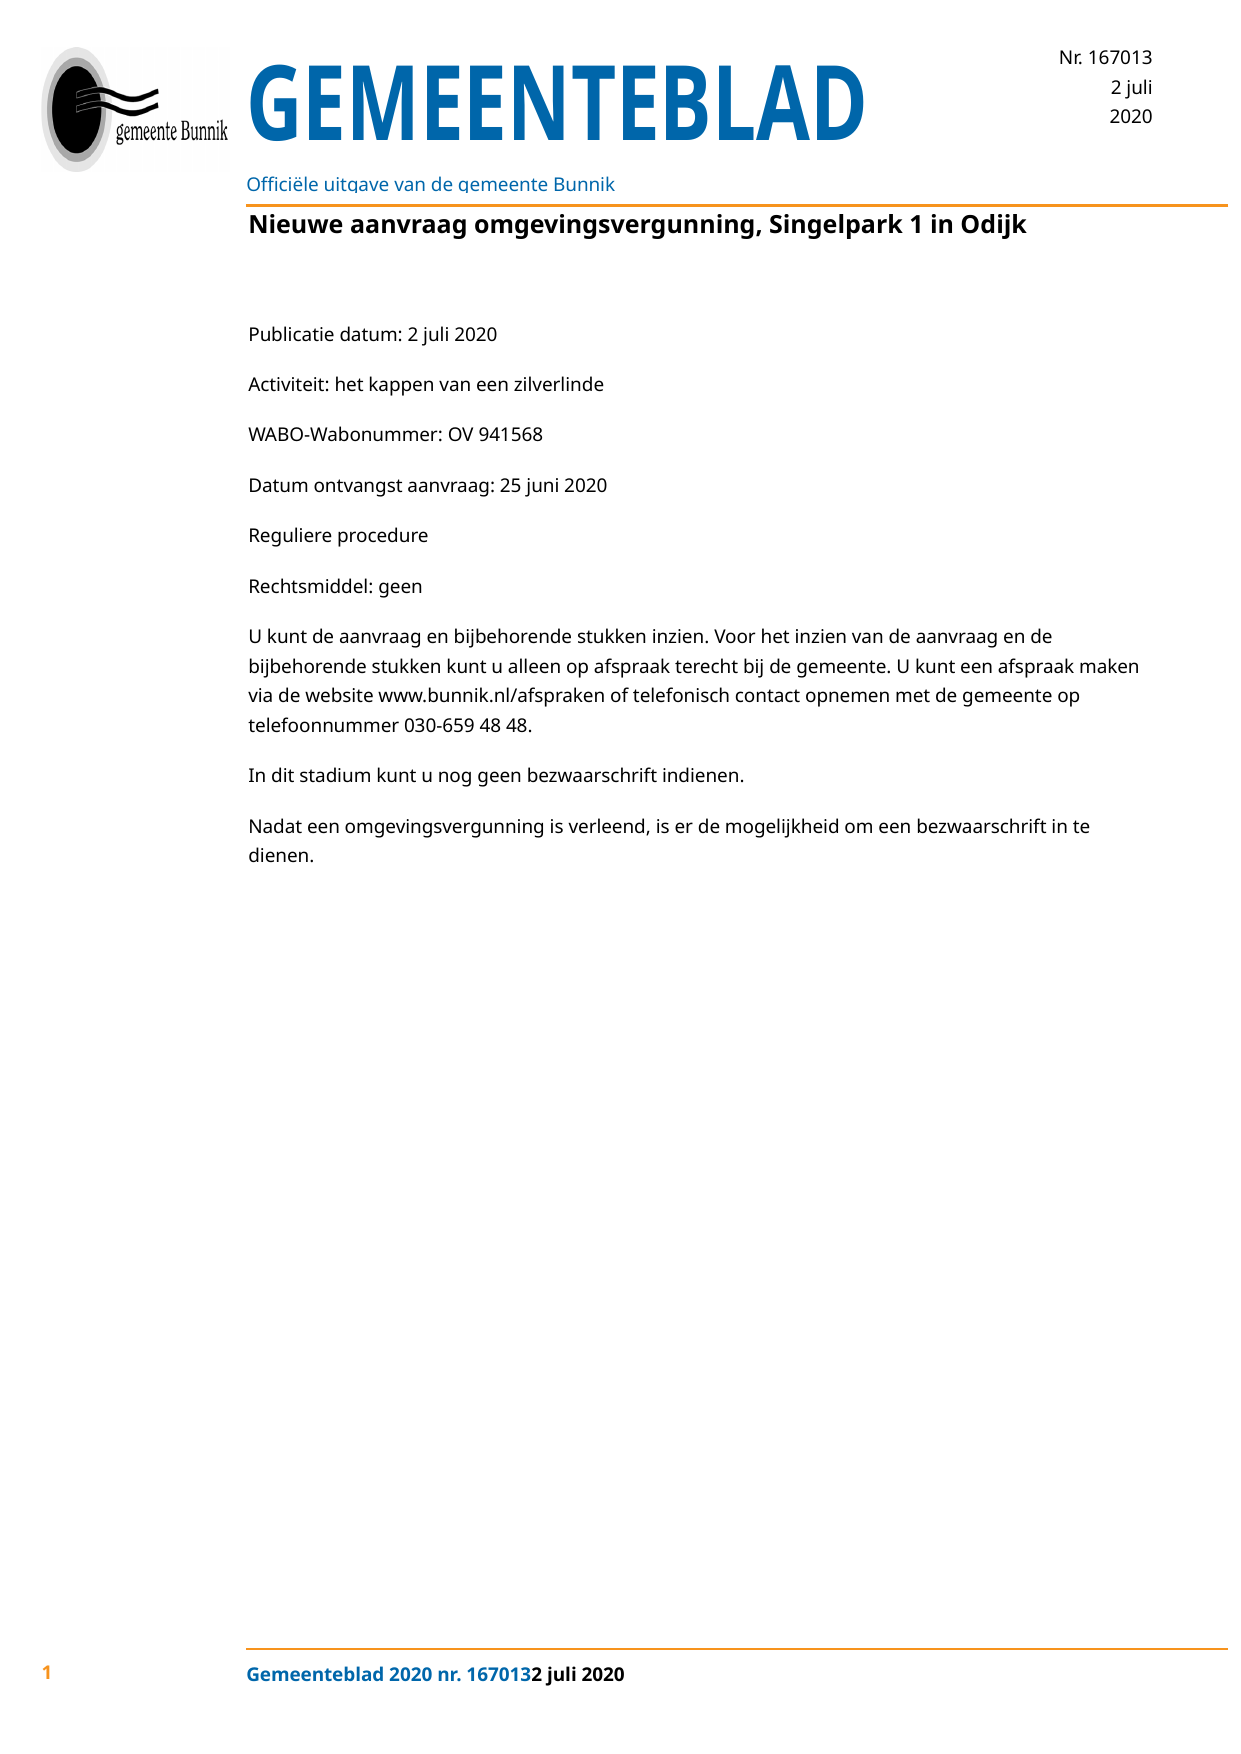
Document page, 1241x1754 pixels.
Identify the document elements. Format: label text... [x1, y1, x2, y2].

text Nieuwe aanvraag omgevingsvergunning, Singelpark 1 in Odijk [248, 207, 1152, 241]
text Activiteit: het kappen van een zilverlinde [248, 371, 1152, 397]
text U kunt de aanvraag en bijbehorende stukken inzien. Voor het inzien van de aanvraag en de bijbehorende stukken kunt u alleen op afspraak terecht bij de gemeente. U kunt een afspraak maken via de website www.bunnik.nl/afspraken of telefonisch contact opnemen met de gemeente op telefoonnummer 030-659 48 48. [248, 623, 1152, 738]
text Reguliere procedure [248, 522, 1152, 548]
text Nadat een omgevingsvergunning is verleend, is er de mogelijkheid om een bezwaarschrift in te dienen. [248, 813, 1152, 868]
text Publicatie datum: 2 juli 2020 [248, 321, 1152, 346]
text WABO-Wabonummer: OV 941568 [248, 422, 1152, 447]
text Rechtsmiddel: geen [248, 573, 1152, 598]
picture [41, 47, 231, 172]
text Datum ontvangst aanvraag: 25 juni 2020 [248, 472, 1152, 498]
text In dit stadium kunt u nog geen bezwaarschrift indienen. [248, 762, 1152, 788]
